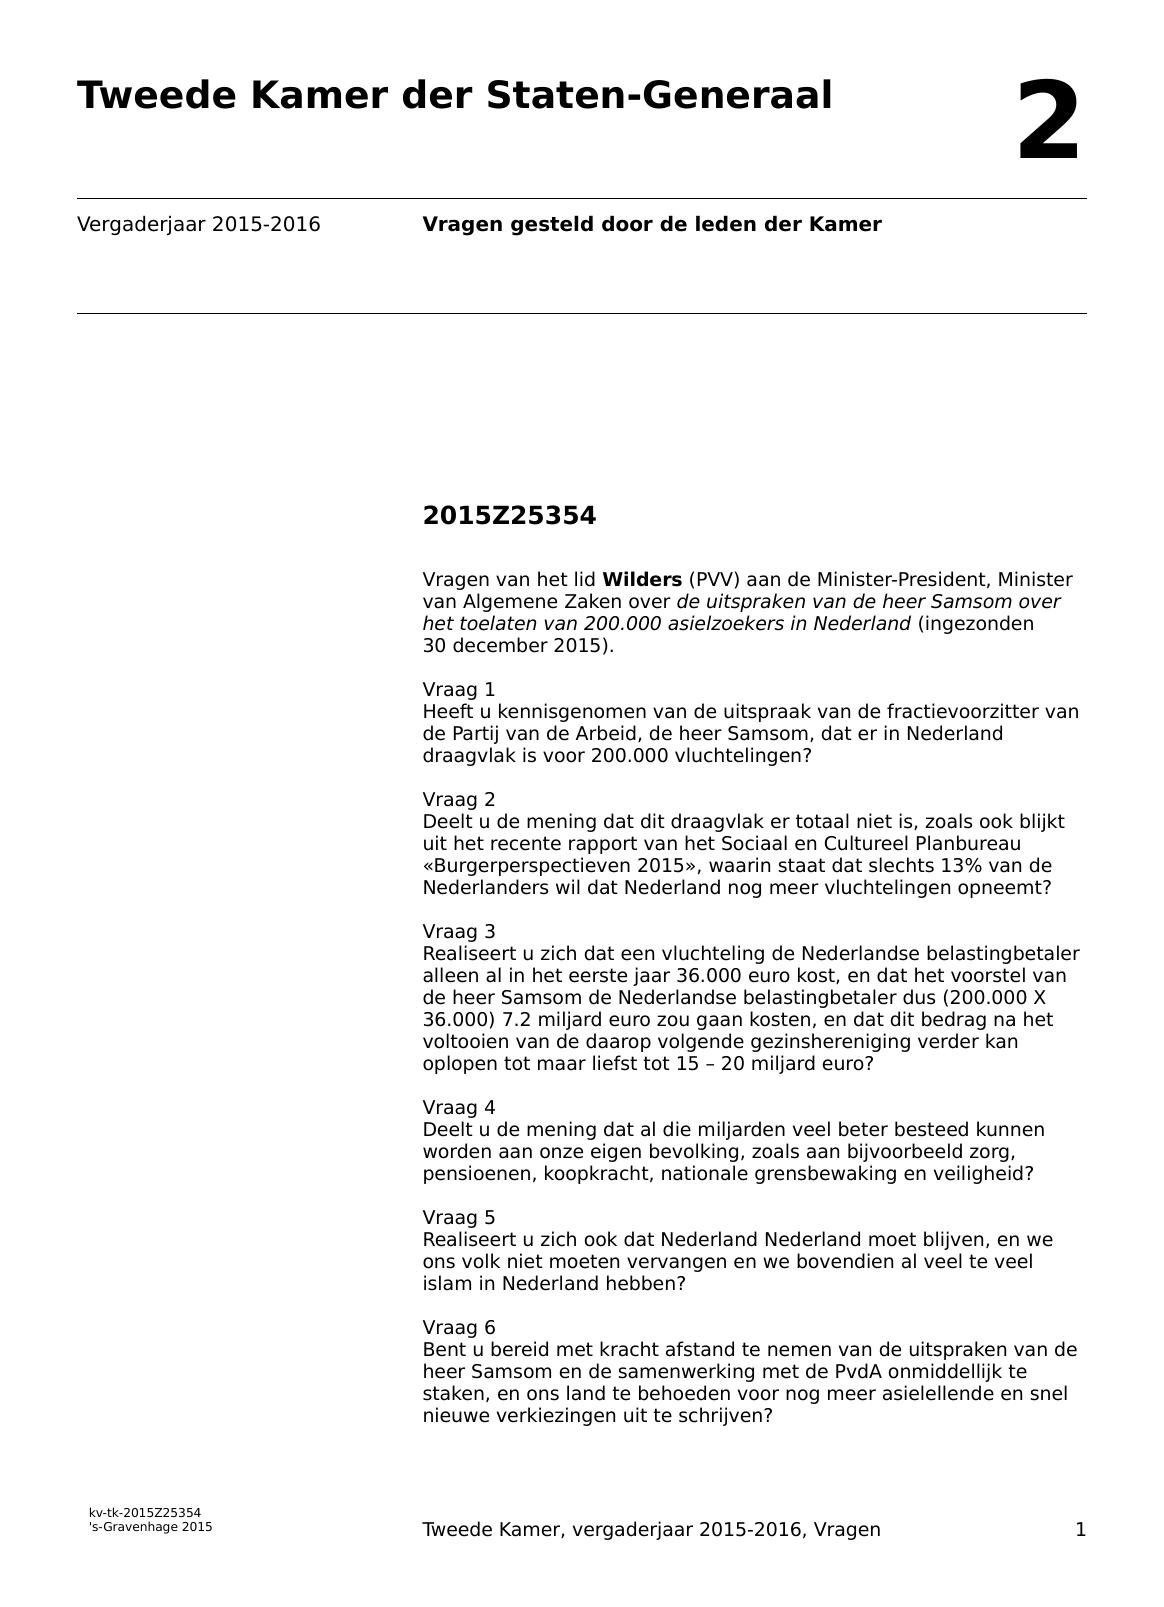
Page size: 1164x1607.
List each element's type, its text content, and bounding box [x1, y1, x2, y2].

text Deelt u de mening dat dit draagvlak er totaal niet is, zoals ook blijkt uit het recente rapport van het Sociaal en Cultureel Planbureau «Burgerperspectieven 2015», waarin staat dat slechts 13% van de Nederlanders wil dat Nederland nog meer vluchtelingen opneemt? [422, 811, 1087, 899]
text Heeft u kennisgenomen van de uitspraak van de fractievoorzitter van de Partij van de Arbeid, de heer Samsom, dat er in Nederland draagvlak is voor 200.000 vluchtelingen? [422, 701, 1087, 767]
text Vraag 3 [422, 921, 1087, 943]
text kv-tk-2015Z25354 [88, 1506, 323, 1520]
text Vraag 4 [422, 1097, 1087, 1119]
table_cell Vergaderjaar 2015-2016 [77, 199, 422, 313]
text 's-Gravenhage 2015 [88, 1520, 323, 1534]
text Vraag 1 [422, 679, 1087, 701]
table_header Tweede Kamer der Staten-Generaal [77, 59, 886, 198]
text Vraag 2 [422, 789, 1087, 811]
text 2015Z25354 [422, 501, 1087, 531]
text Vraag 5 [422, 1207, 1087, 1229]
text Deelt u de mening dat al die miljarden veel beter besteed kunnen worden aan onze eigen bevolking, zoals aan bijvoorbeeld zorg, pensioenen, koopkracht, nationale grensbewaking en veiligheid? [422, 1119, 1087, 1185]
table_header 2 [886, 59, 1087, 198]
text Vraag 6 [422, 1317, 1087, 1339]
text Realiseert u zich ook dat Nederland Nederland moet blijven, en we ons volk niet moeten vervangen en we bovendien al veel te veel islam in Nederland hebben? [422, 1229, 1087, 1295]
text Realiseert u zich dat een vluchteling de Nederlandse belastingbetaler alleen al in het eerste jaar 36.000 euro kost, en dat het voorstel van de heer Samsom de Nederlandse belastingbetaler dus (200.000 X 36.000) 7.2 miljard euro zou gaan kosten, en dat dit bedrag na het voltooien van de daarop volgende gezinshereniging verder kan oplopen tot maar liefst tot 15 – 20 miljard euro? [422, 943, 1087, 1075]
text Vragen van het lid Wilders (PVV) aan de Minister-President, Minister van Algemene Zaken over de uitspraken van de heer Samsom over het toelaten van 200.000 asielzoekers in Nederland (ingezonden 30 december 2015). [422, 569, 1087, 657]
table_cell Vragen gesteld door de leden der Kamer [422, 199, 1087, 313]
text Bent u bereid met kracht afstand te nemen van de uitspraken van de heer Samsom en de samenwerking met de PvdA onmiddellijk te staken, en ons land te behoeden voor nog meer asielellende en snel nieuwe verkiezingen uit te schrijven? [422, 1339, 1087, 1427]
